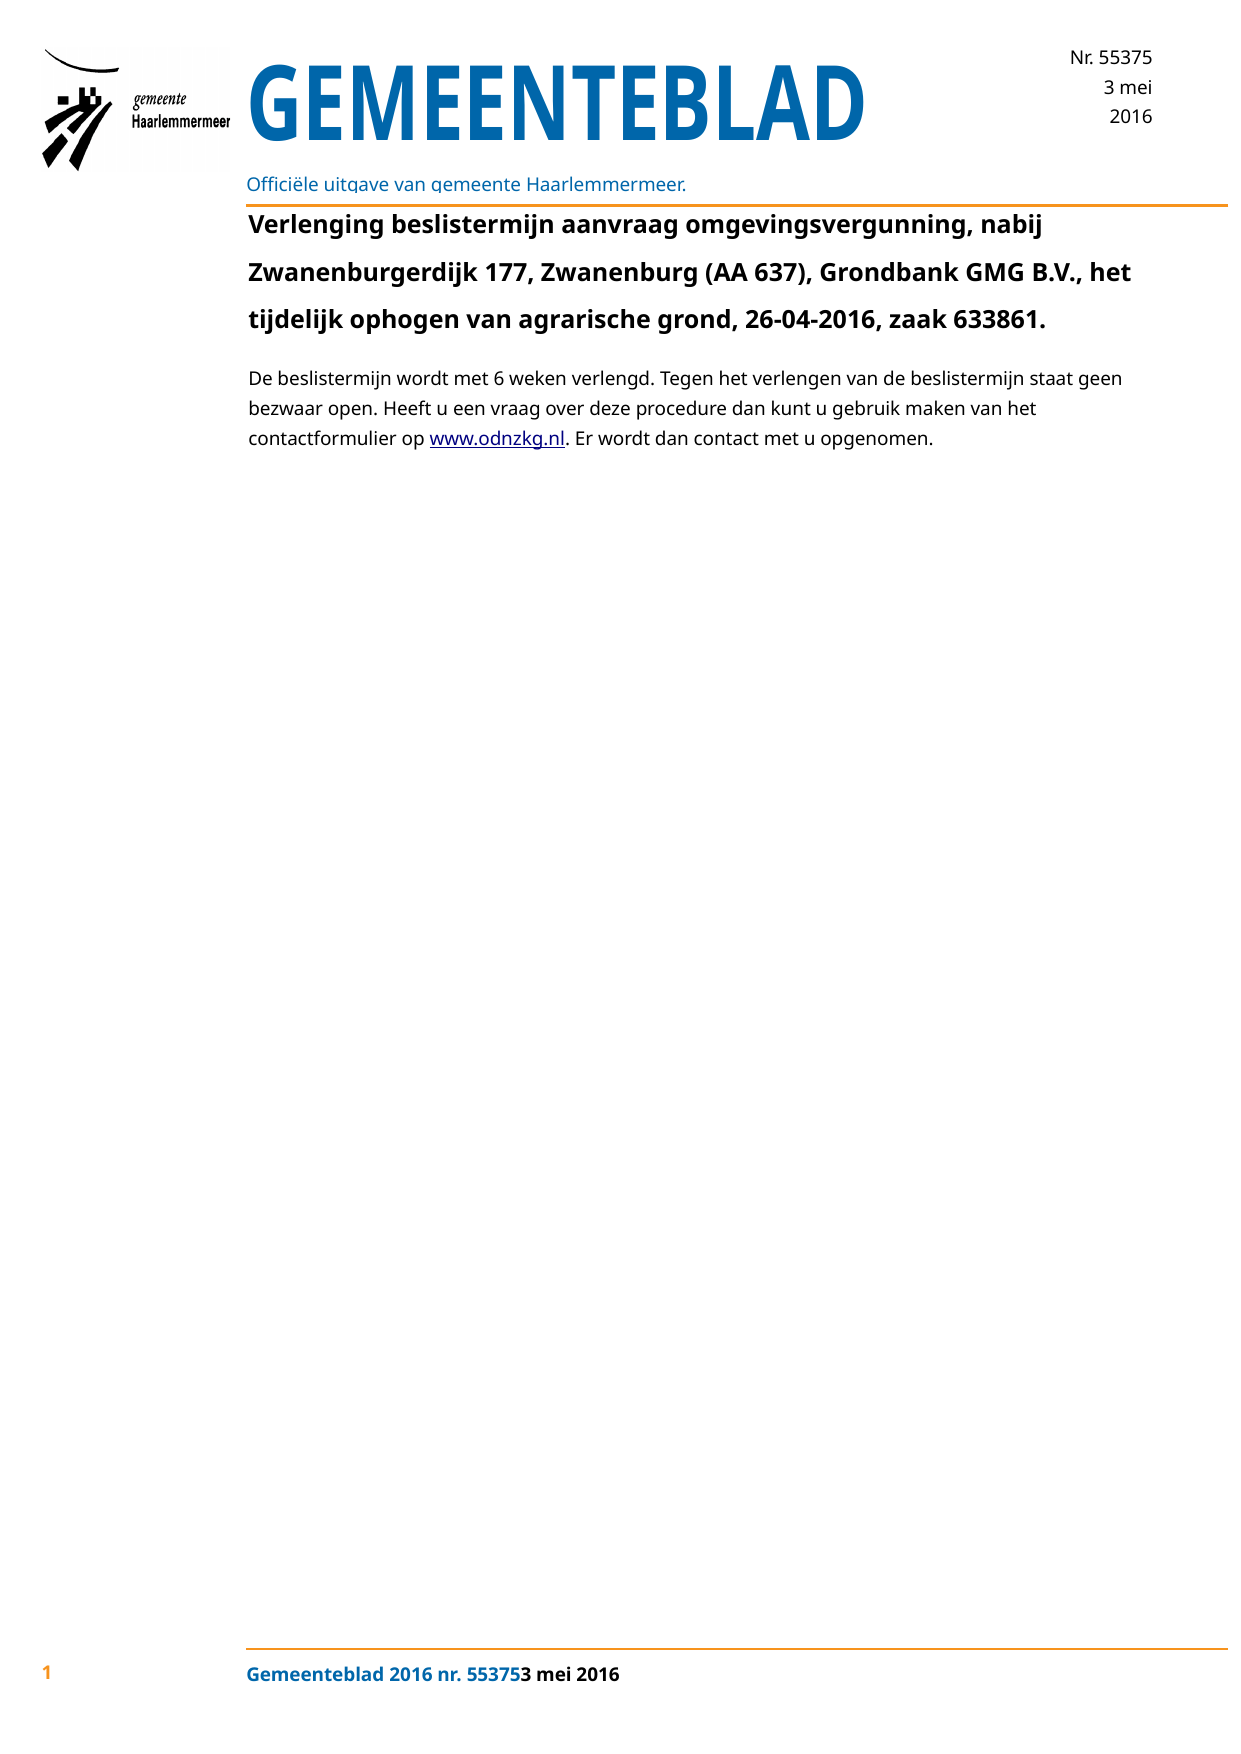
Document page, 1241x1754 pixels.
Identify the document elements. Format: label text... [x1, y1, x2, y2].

text Verlenging beslistermijn aanvraag omgevingsvergunning, nabij Zwanenburgerdijk 177, Zwanenburg (AA 637), Grondbank GMG B.V., het tijdelijk ophogen van agrarische grond, 26-04-2016, zaak 633861. [248, 207, 1152, 336]
picture [41, 47, 231, 172]
text De beslistermijn wordt met 6 weken verlengd. Tegen het verlengen van de beslistermijn staat geen bezwaar open. Heeft u een vraag over deze procedure dan kunt u gebruik maken van het contactformulier op www.odnzkg.nl. Er wordt dan contact met u opgenomen. [248, 366, 1152, 450]
